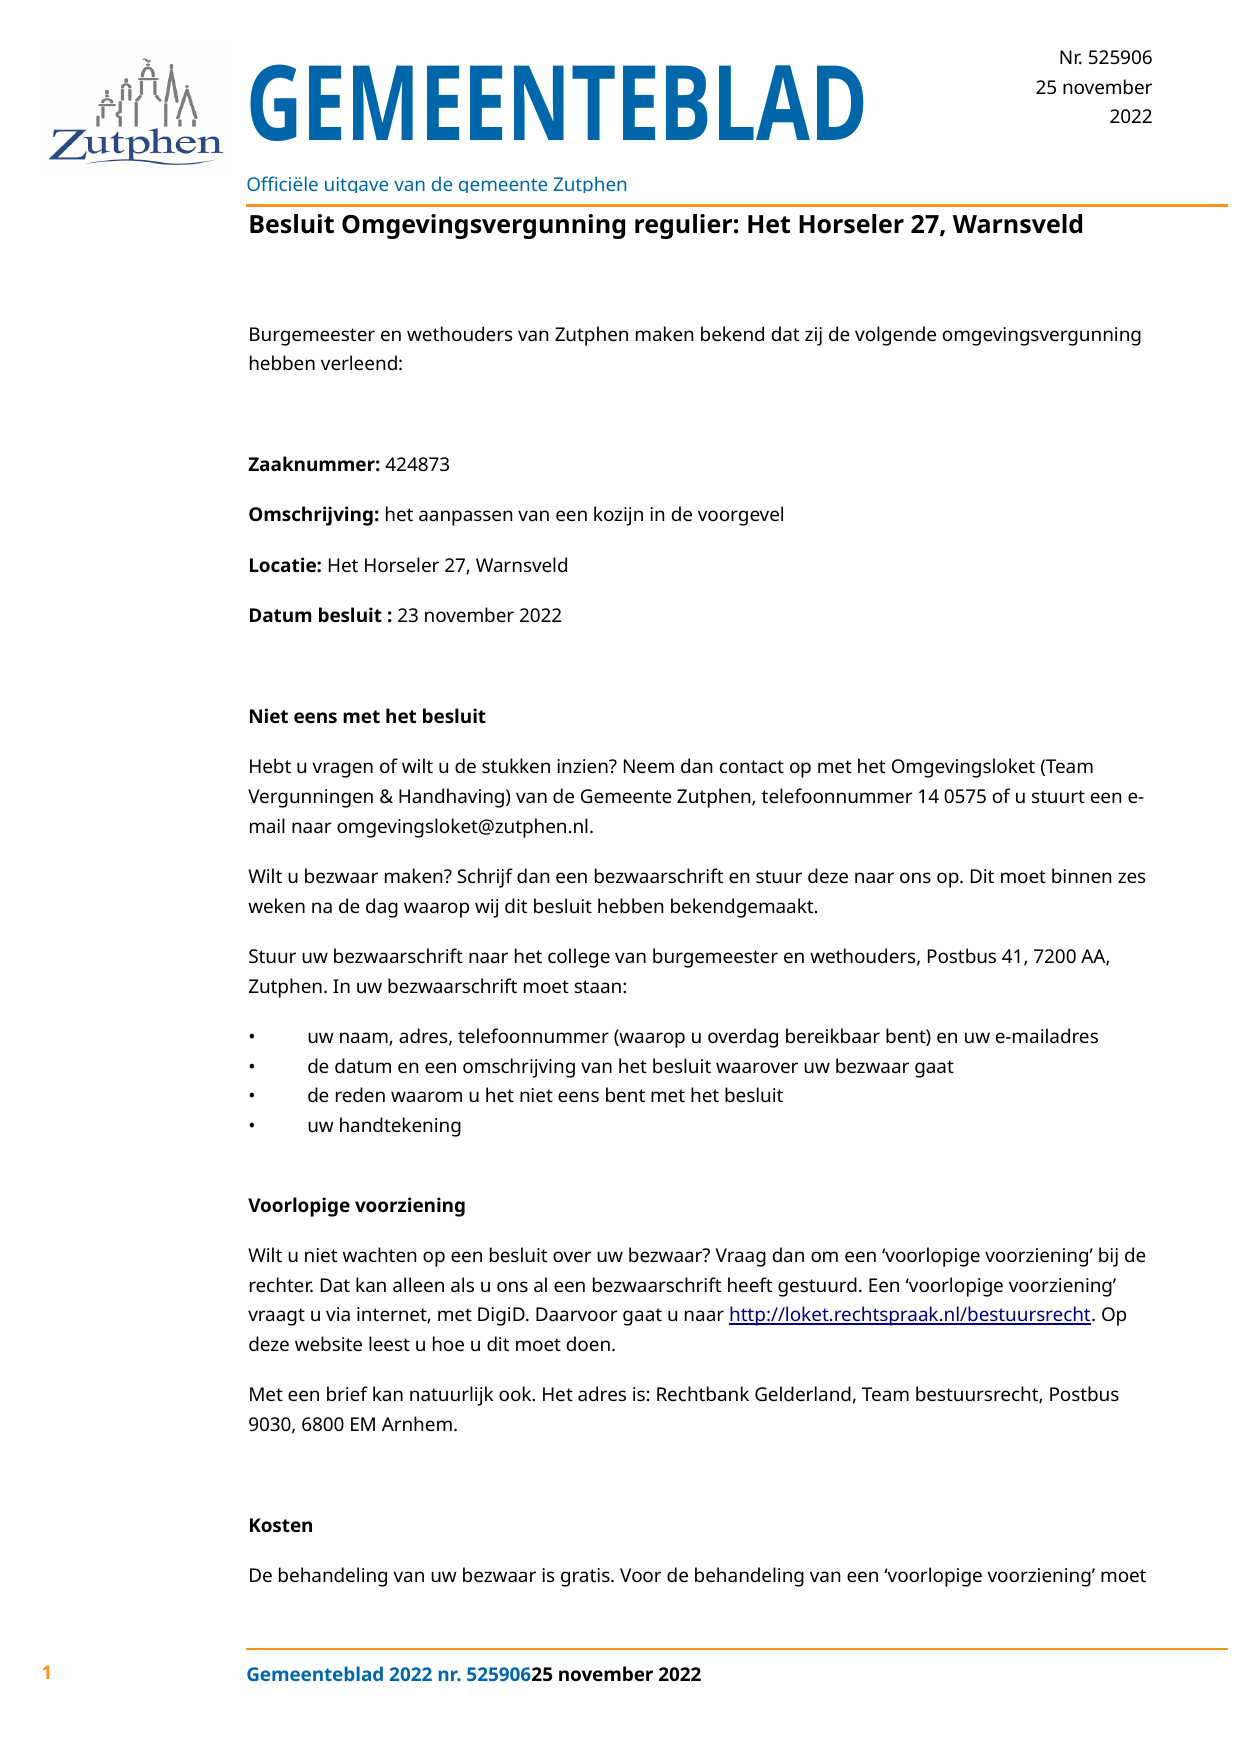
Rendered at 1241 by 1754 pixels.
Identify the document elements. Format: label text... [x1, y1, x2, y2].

picture [41, 47, 231, 172]
text Hebt u vragen of wilt u de stukken inzien? Neem dan contact op met het Omgevingsloket (Team Vergunningen & Handhaving) van de Gemeente Zutphen, telefoonnummer 14 0575 of u stuurt een e-mail naar omgevingsloket@zutphen.nl. [248, 754, 1152, 838]
text Zaaknummer: 424873 [248, 451, 1152, 477]
text Voorlopige voorziening [248, 1192, 1152, 1218]
text Datum besluit : 23 november 2022 [248, 602, 1152, 628]
text Stuur uw bezwaarschrift naar het college van burgemeester en wethouders, Postbus 41, 7200 AA, Zutphen. In uw bezwaarschrift moet staan: [248, 943, 1152, 998]
text Kosten [248, 1512, 1152, 1538]
text Niet eens met het besluit [248, 703, 1152, 729]
text Locatie: Het Horseler 27, Warnsveld [248, 552, 1152, 578]
list de reden waarom u het niet eens bent met het besluit [248, 1082, 1152, 1108]
text Wilt u niet wachten op een besluit over uw bezwaar? Vraag dan om een ‘voorlopige voorziening’ bij de rechter. Dat kan alleen als u ons al een bezwaarschrift heeft gestuurd. Een ‘voorlopige voorziening’ vraagt u via internet, met DigiD. Daarvoor gaat u naar http://loket.rechtspraak.nl/bestuursrecht. Op deze website leest u hoe u dit moet doen. [248, 1242, 1152, 1357]
list uw handtekening [248, 1112, 1152, 1138]
text De behandeling van uw bezwaar is gratis. Voor de behandeling van een ‘voorlopige voorziening’ moet [248, 1562, 1152, 1588]
list uw naam, adres, telefoonnummer (waarop u overdag bereikbaar bent) en uw e-mailadres [248, 1023, 1152, 1049]
list de datum en een omschrijving van het besluit waarover uw bezwaar gaat [248, 1053, 1152, 1078]
text Burgemeester en wethouders van Zutphen maken bekend dat zij de volgende omgevingsvergunning hebben verleend: [248, 321, 1152, 376]
text Wilt u bezwaar maken? Schrijf dan een bezwaarschrift en stuur deze naar ons op. Dit moet binnen zes weken na de dag waarop wij dit besluit hebben bekendgemaakt. [248, 863, 1152, 918]
text Omschrijving: het aanpassen van een kozijn in de voorgevel [248, 502, 1152, 527]
text Met een brief kan natuurlijk ook. Het adres is: Rechtbank Gelderland, Team bestuursrecht, Postbus 9030, 6800 EM Arnhem. [248, 1382, 1152, 1437]
text Besluit Omgevingsvergunning regulier: Het Horseler 27, Warnsveld [248, 207, 1152, 241]
